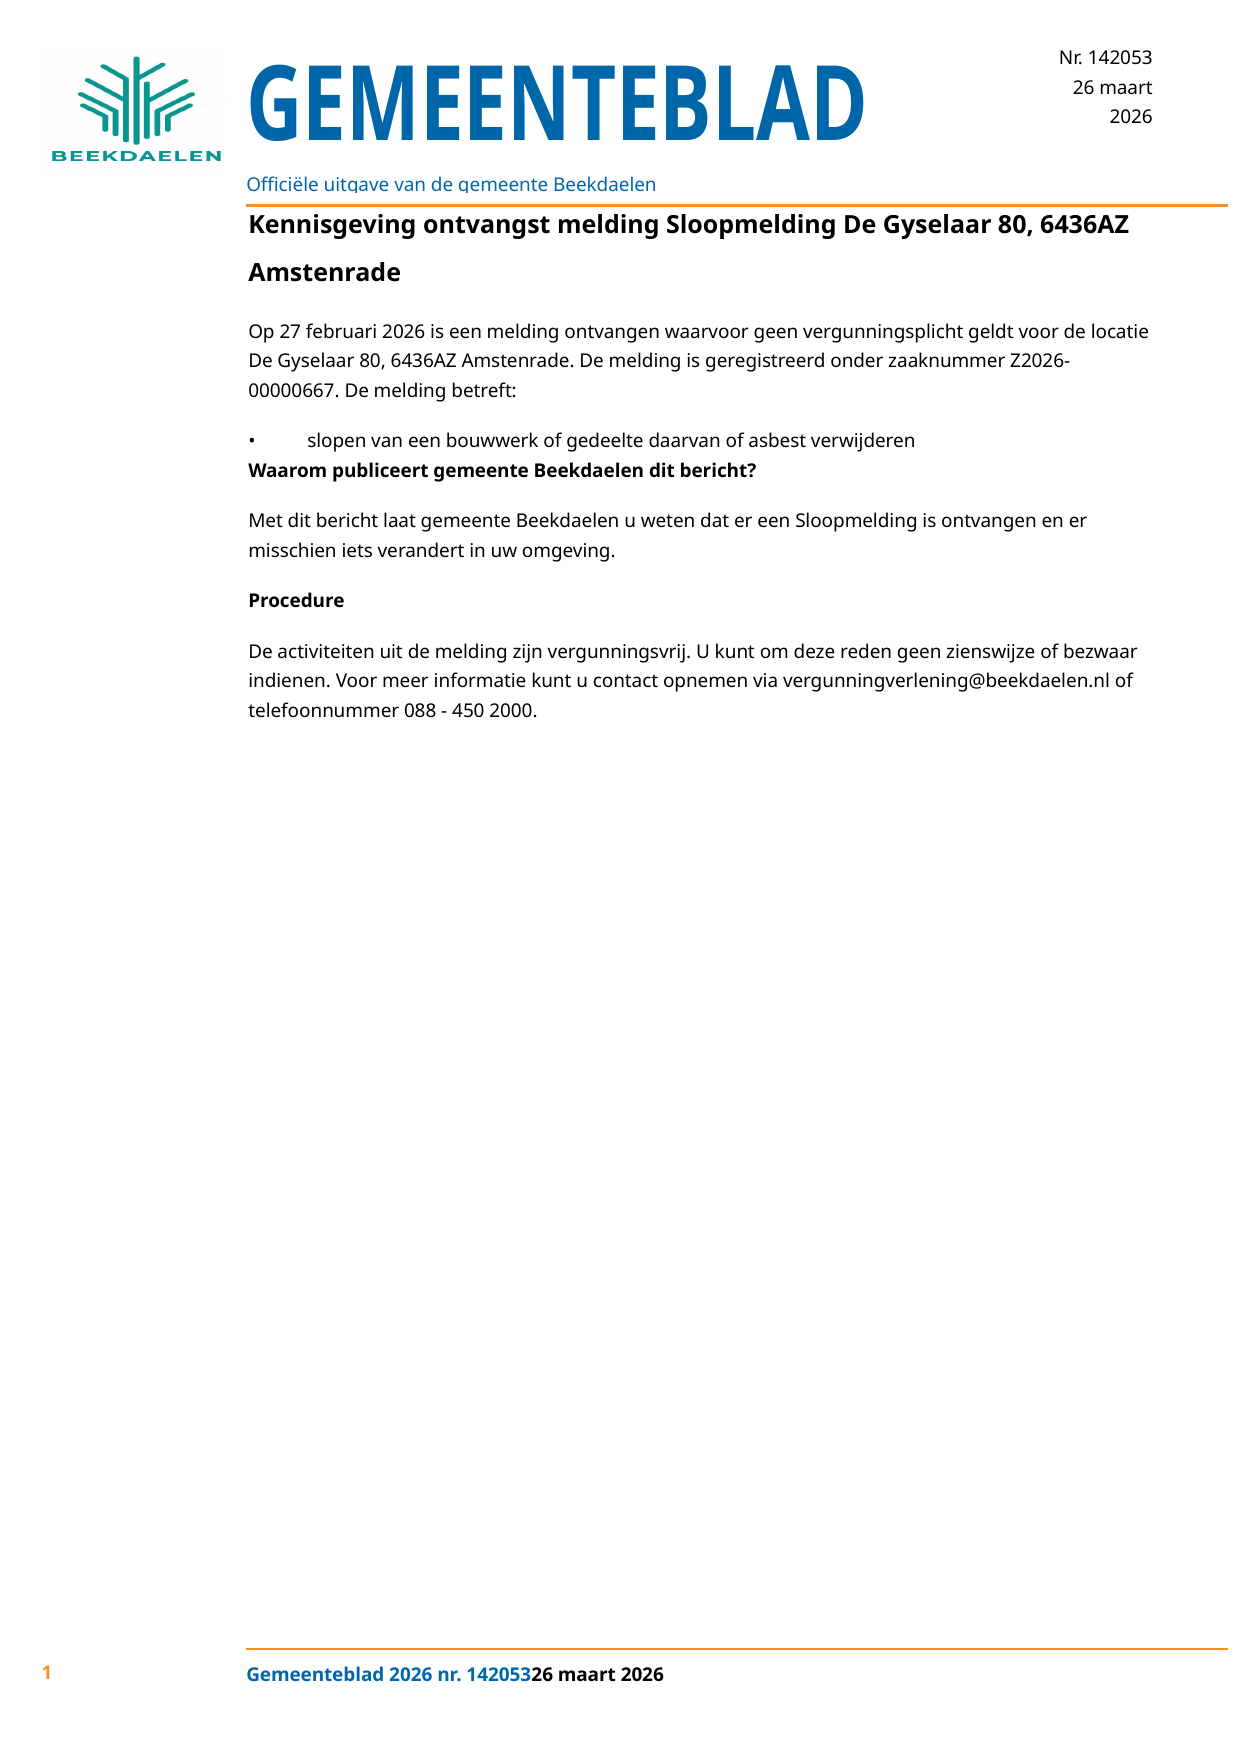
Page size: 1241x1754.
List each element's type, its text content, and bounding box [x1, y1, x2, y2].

text Kennisgeving ontvangst melding Sloopmelding De Gyselaar 80, 6436AZ Amstenrade [248, 207, 1152, 288]
picture [41, 47, 231, 172]
text De activiteiten uit de melding zijn vergunningsvrij. U kunt om deze reden geen zienswijze of bezwaar indienen. Voor meer informatie kunt u contact opnemen via vergunningverlening@beekdaelen.nl of telefoonnummer 088 - 450 2000. [248, 638, 1152, 723]
text Procedure [248, 587, 1152, 613]
list slopen van een bouwwerk of gedeelte daarvan of asbest verwijderen [248, 427, 1152, 453]
text Met dit bericht laat gemeente Beekdaelen u weten dat er een Sloopmelding is ontvangen en er misschien iets verandert in uw omgeving. [248, 507, 1152, 563]
text Waarom publiceert gemeente Beekdaelen dit bericht? [248, 457, 1152, 483]
text Op 27 februari 2026 is een melding ontvangen waarvoor geen vergunningsplicht geldt voor de locatie De Gyselaar 80, 6436AZ Amstenrade. De melding is geregistreerd onder zaaknummer Z2026-00000667. De melding betreft: [248, 318, 1152, 403]
